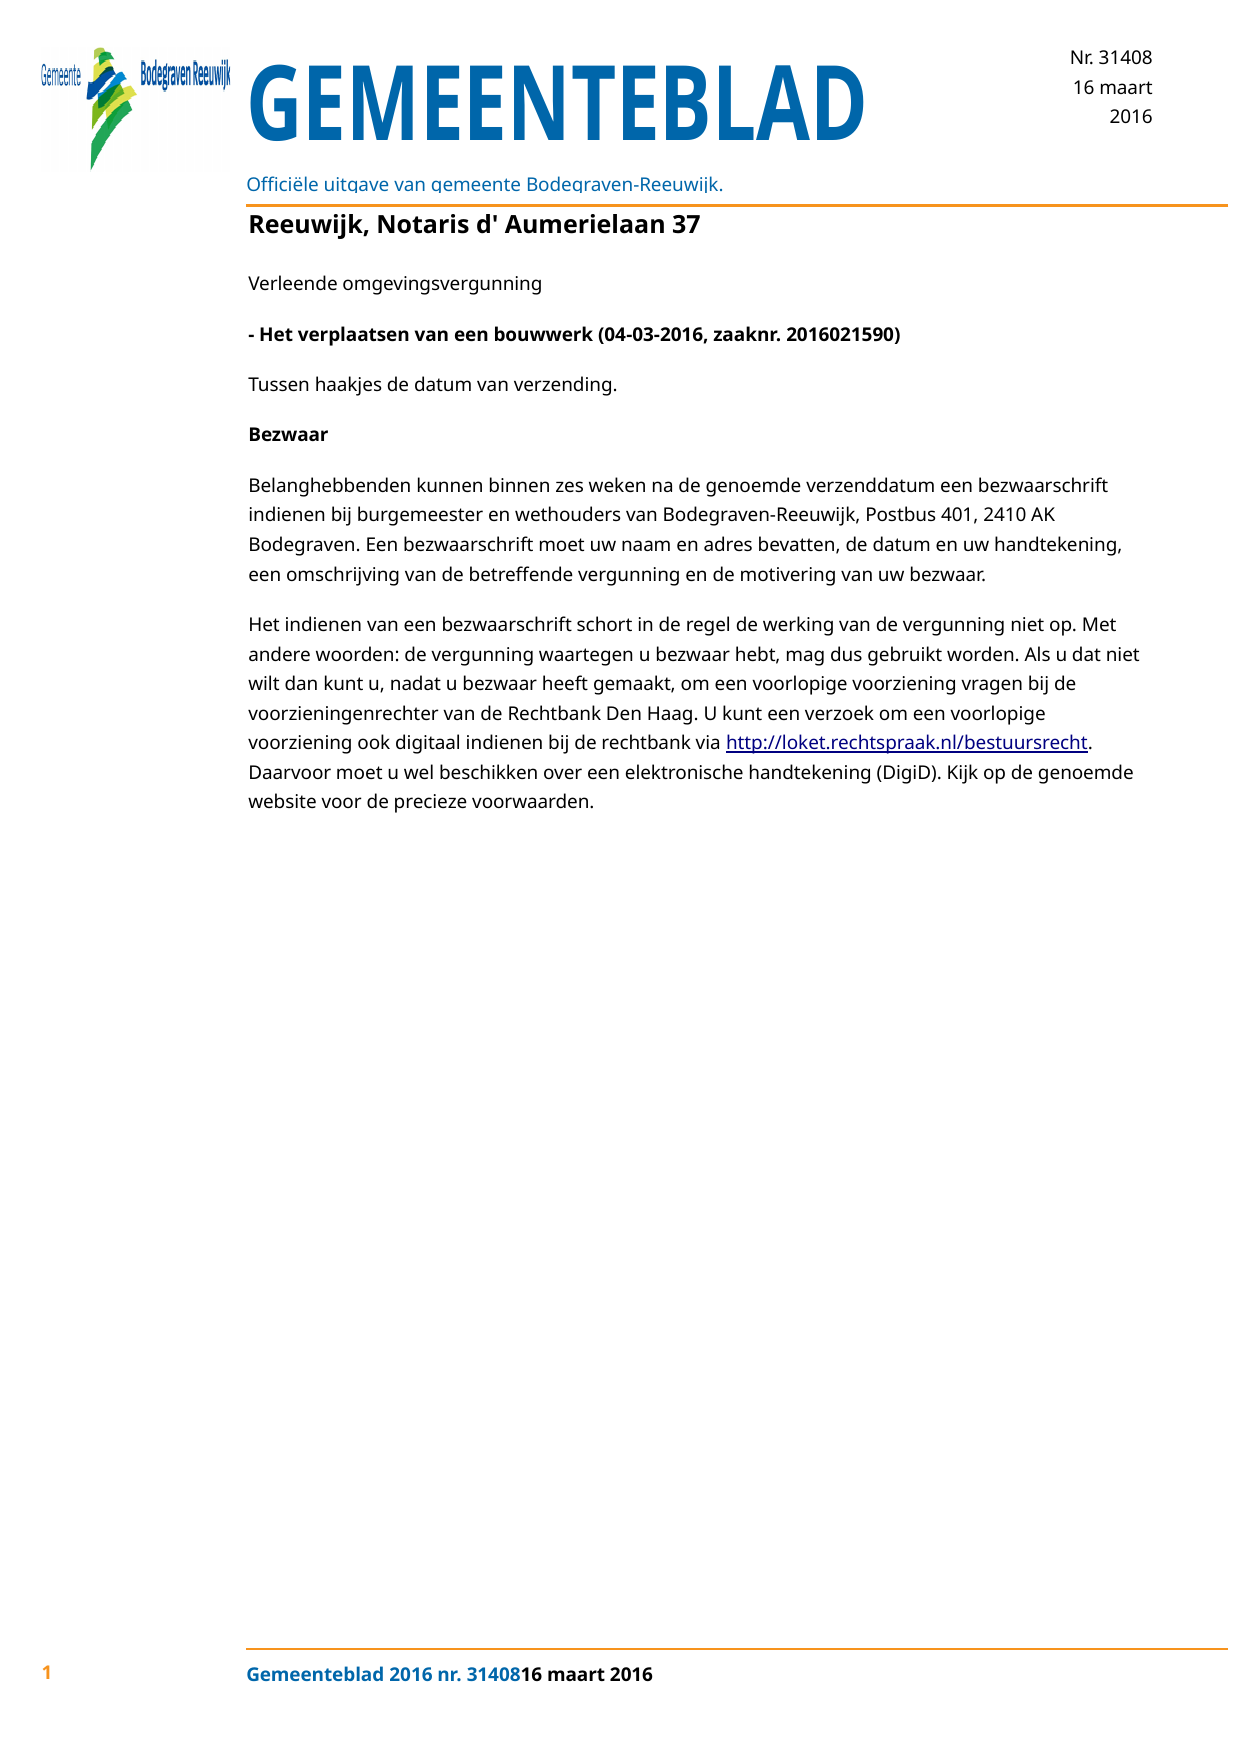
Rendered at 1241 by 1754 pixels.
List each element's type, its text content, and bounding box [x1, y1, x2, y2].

text Bezwaar [248, 422, 1152, 447]
text Reeuwijk, Notaris d' Aumerielaan 37 [248, 207, 1152, 241]
picture [41, 47, 231, 172]
text Het indienen van een bezwaarschrift schort in de regel de werking van de vergunning niet op. Met andere woorden: de vergunning waartegen u bezwaar hebt, mag dus gebruikt worden. Als u dat niet wilt dan kunt u, nadat u bezwaar heeft gemaakt, om een voorlopige voorziening vragen bij de voorzieningenrechter van de Rechtbank Den Haag. U kunt een verzoek om een voorlopige voorziening ook digitaal indienen bij de rechtbank via http://loket.rechtspraak.nl/bestuursrecht. Daarvoor moet u wel beschikken over een elektronische handtekening (DigiD). Kijk op de genoemde website voor de precieze voorwaarden. [248, 611, 1152, 814]
text Verleende omgevingsvergunning [248, 270, 1152, 296]
text Belanghebbenden kunnen binnen zes weken na de genoemde verzenddatum een bezwaarschrift indienen bij burgemeester en wethouders van Bodegraven-Reeuwijk, Postbus 401, 2410 AK Bodegraven. Een bezwaarschrift moet uw naam en adres bevatten, de datum en uw handtekening, een omschrijving van de betreffende vergunning en de motivering van uw bezwaar. [248, 472, 1152, 586]
text Tussen haakjes de datum van verzending. [248, 371, 1152, 397]
text - Het verplaatsen van een bouwwerk (04‑03‑2016, zaaknr. 2016021590) [248, 321, 1152, 346]
